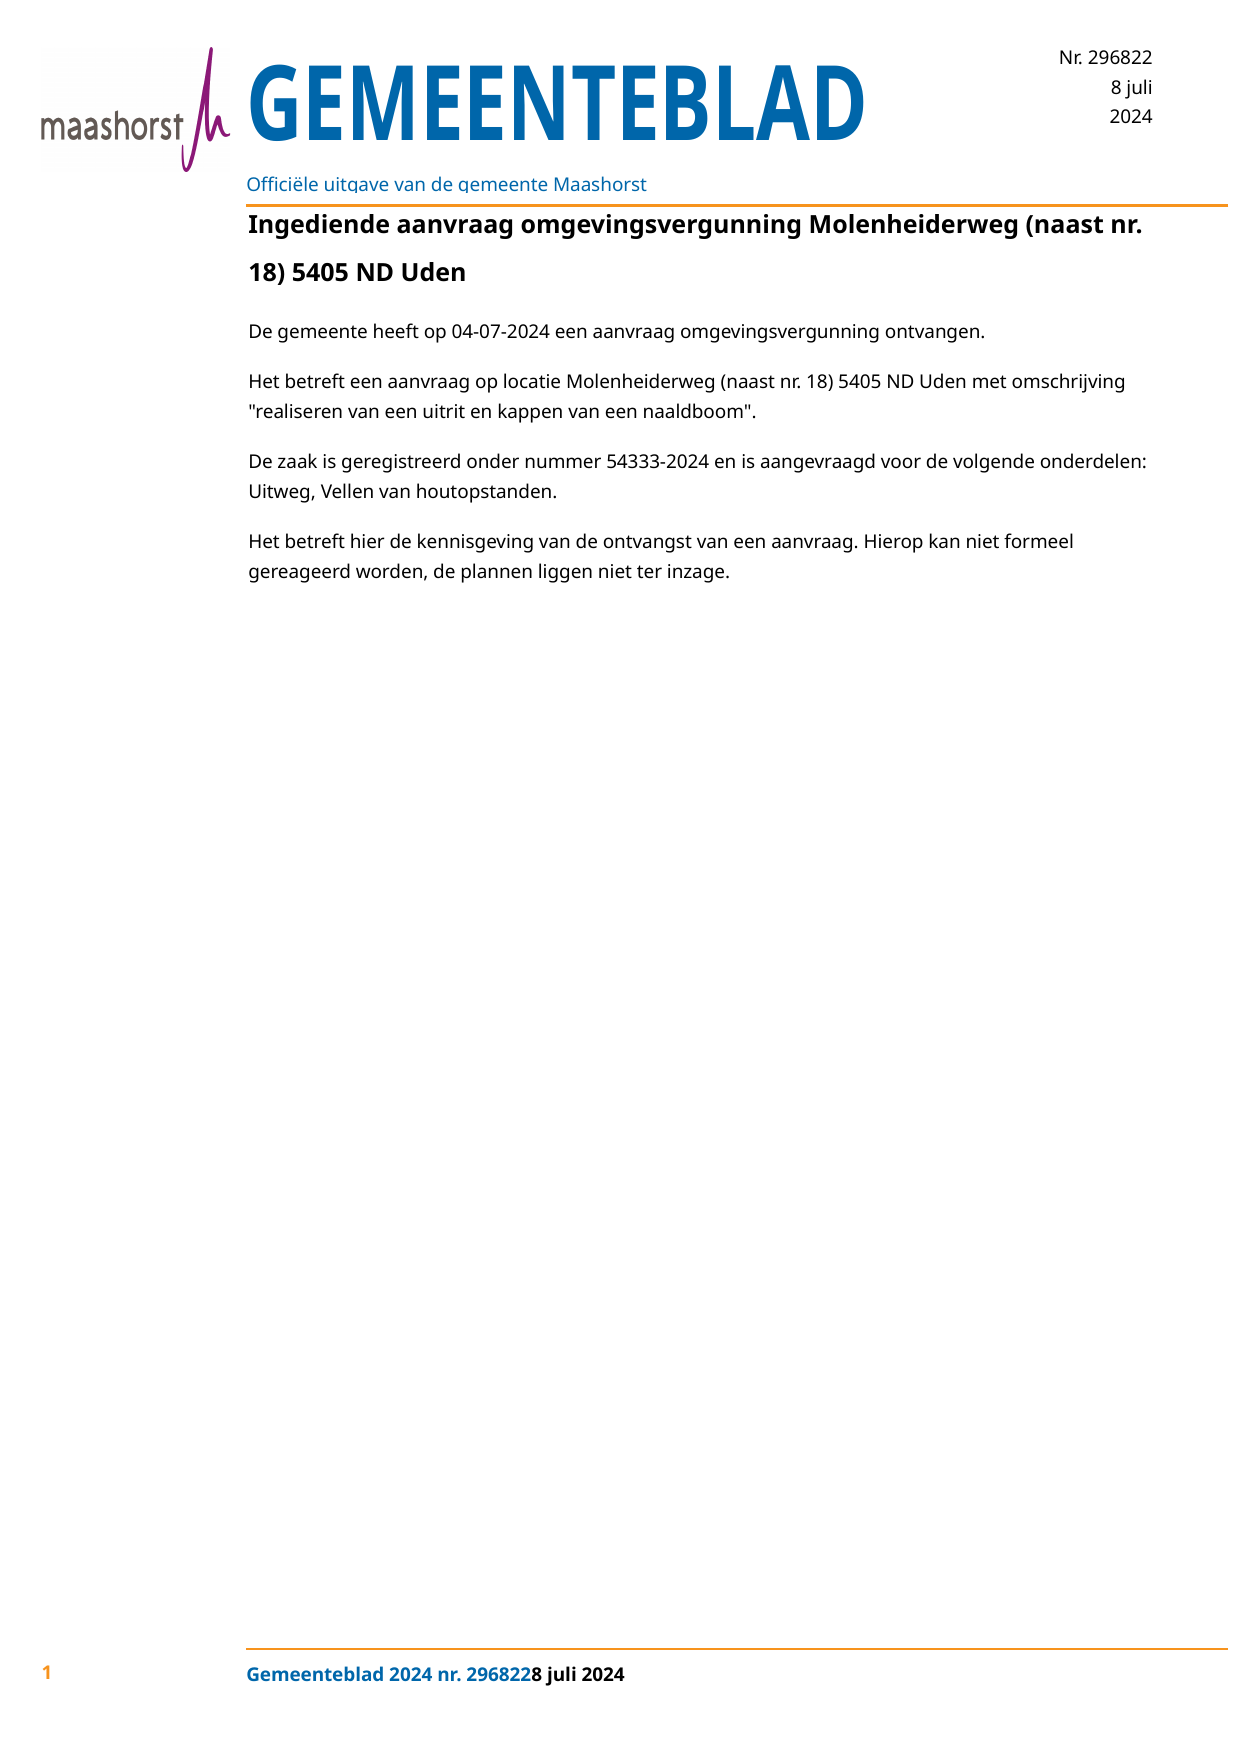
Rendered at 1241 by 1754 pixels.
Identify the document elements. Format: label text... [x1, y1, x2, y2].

text Het betreft hier de kennisgeving van de ontvangst van een aanvraag. Hierop kan niet formeel gereageerd worden, de plannen liggen niet ter inzage. [248, 528, 1152, 584]
text Ingediende aanvraag omgevingsvergunning Molenheiderweg (naast nr. 18) 5405 ND Uden [248, 207, 1152, 288]
text De zaak is geregistreerd onder nummer 54333-2024 en is aangevraagd voor de volgende onderdelen: Uitweg, Vellen van houtopstanden. [248, 448, 1152, 504]
text Het betreft een aanvraag op locatie Molenheiderweg (naast nr. 18) 5405 ND Uden met omschrijving "realiseren van een uitrit en kappen van een naaldboom". [248, 368, 1152, 424]
picture [41, 47, 231, 172]
text De gemeente heeft op 04-07-2024 een aanvraag omgevingsvergunning ontvangen. [248, 318, 1152, 344]
